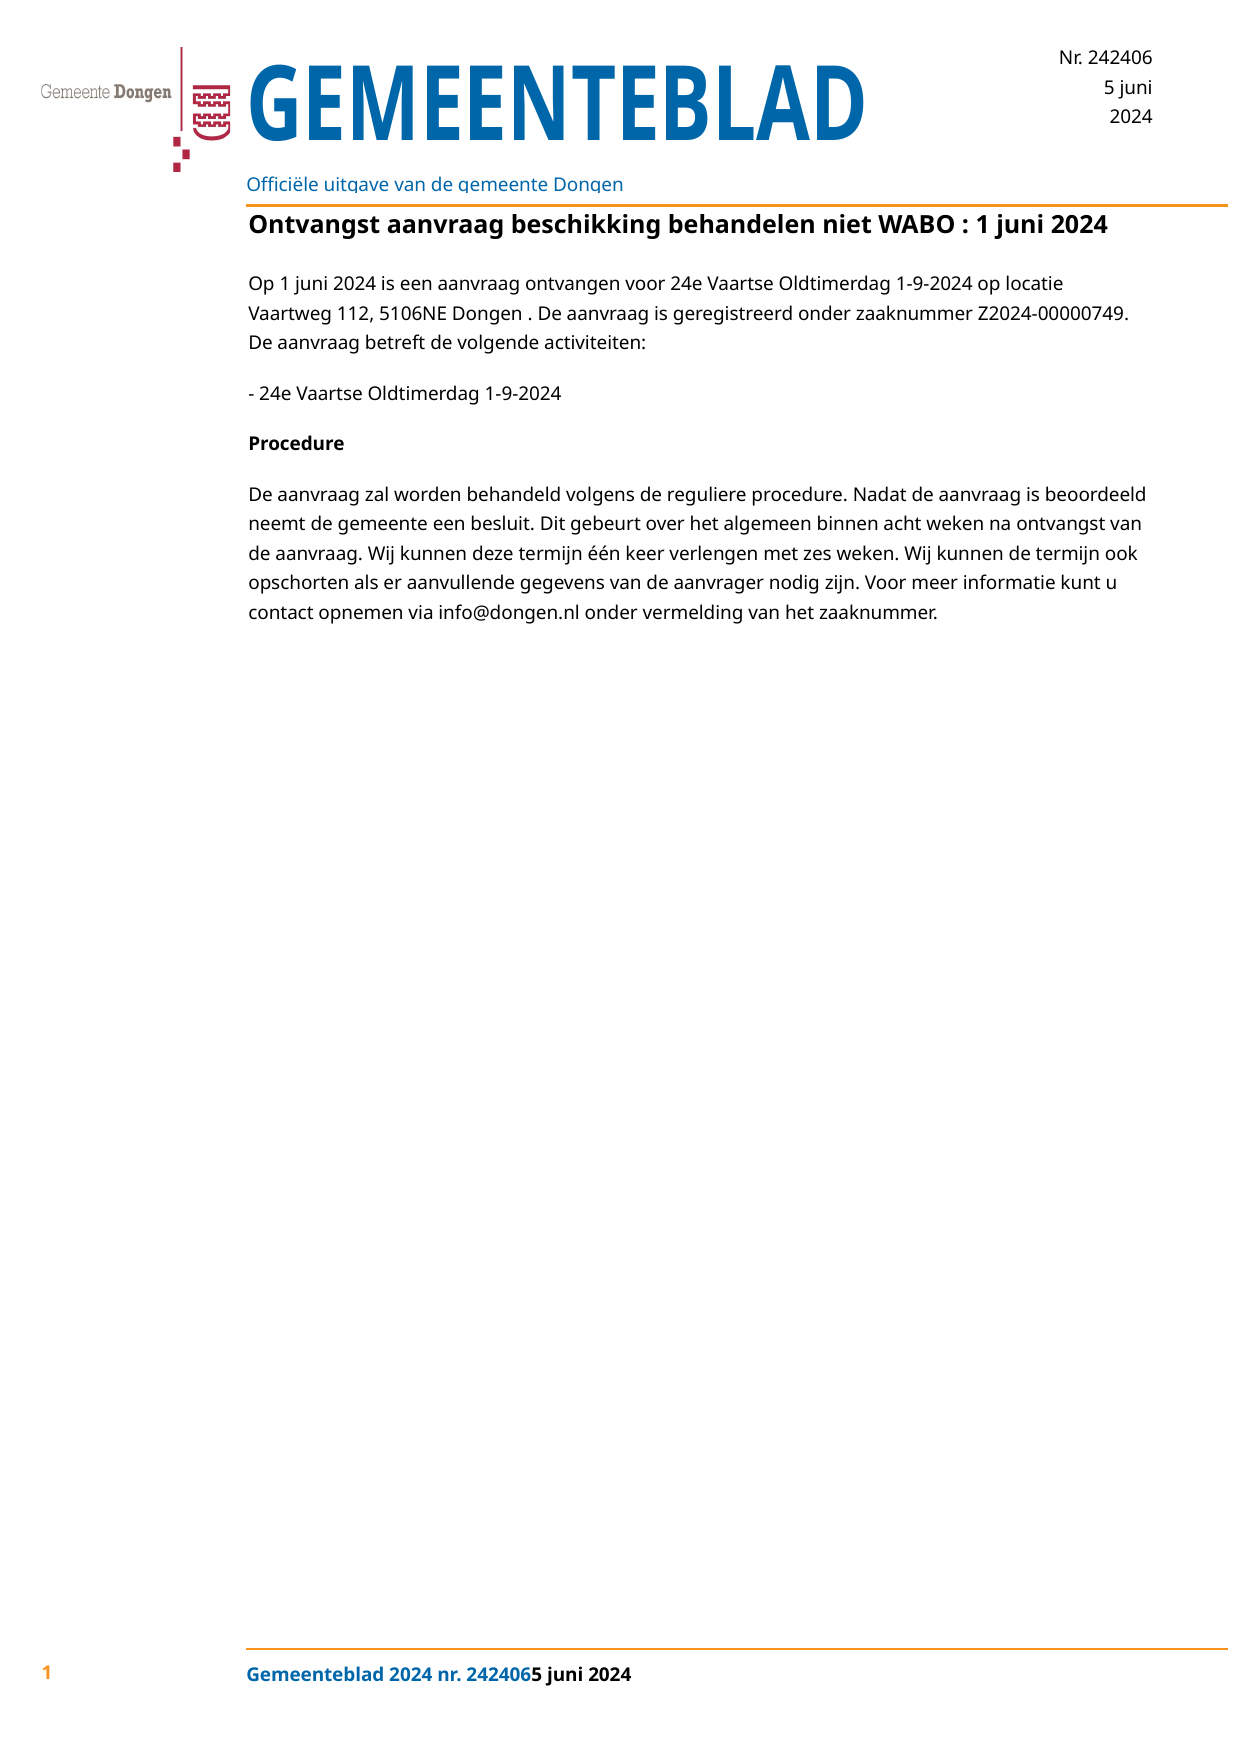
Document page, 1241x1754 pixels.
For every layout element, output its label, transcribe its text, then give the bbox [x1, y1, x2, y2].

picture [41, 47, 231, 172]
text De aanvraag zal worden behandeld volgens de reguliere procedure. Nadat de aanvraag is beoordeeld neemt de gemeente een besluit. Dit gebeurt over het algemeen binnen acht weken na ontvangst van de aanvraag. Wij kunnen deze termijn één keer verlengen met zes weken. Wij kunnen de termijn ook opschorten als er aanvullende gegevens van de aanvrager nodig zijn. Voor meer informatie kunt u contact opnemen via info@dongen.nl onder vermelding van het zaaknummer. [248, 481, 1152, 625]
text - 24e Vaartse Oldtimerdag 1-9-2024 [248, 380, 1152, 406]
text Procedure [248, 430, 1152, 456]
text Op 1 juni 2024 is een aanvraag ontvangen voor 24e Vaartse Oldtimerdag 1-9-2024 op locatie Vaartweg 112, 5106NE Dongen . De aanvraag is geregistreerd onder zaaknummer Z2024-00000749. De aanvraag betreft de volgende activiteiten: [248, 270, 1152, 355]
text Ontvangst aanvraag beschikking behandelen niet WABO : 1 juni 2024 [248, 207, 1152, 241]
